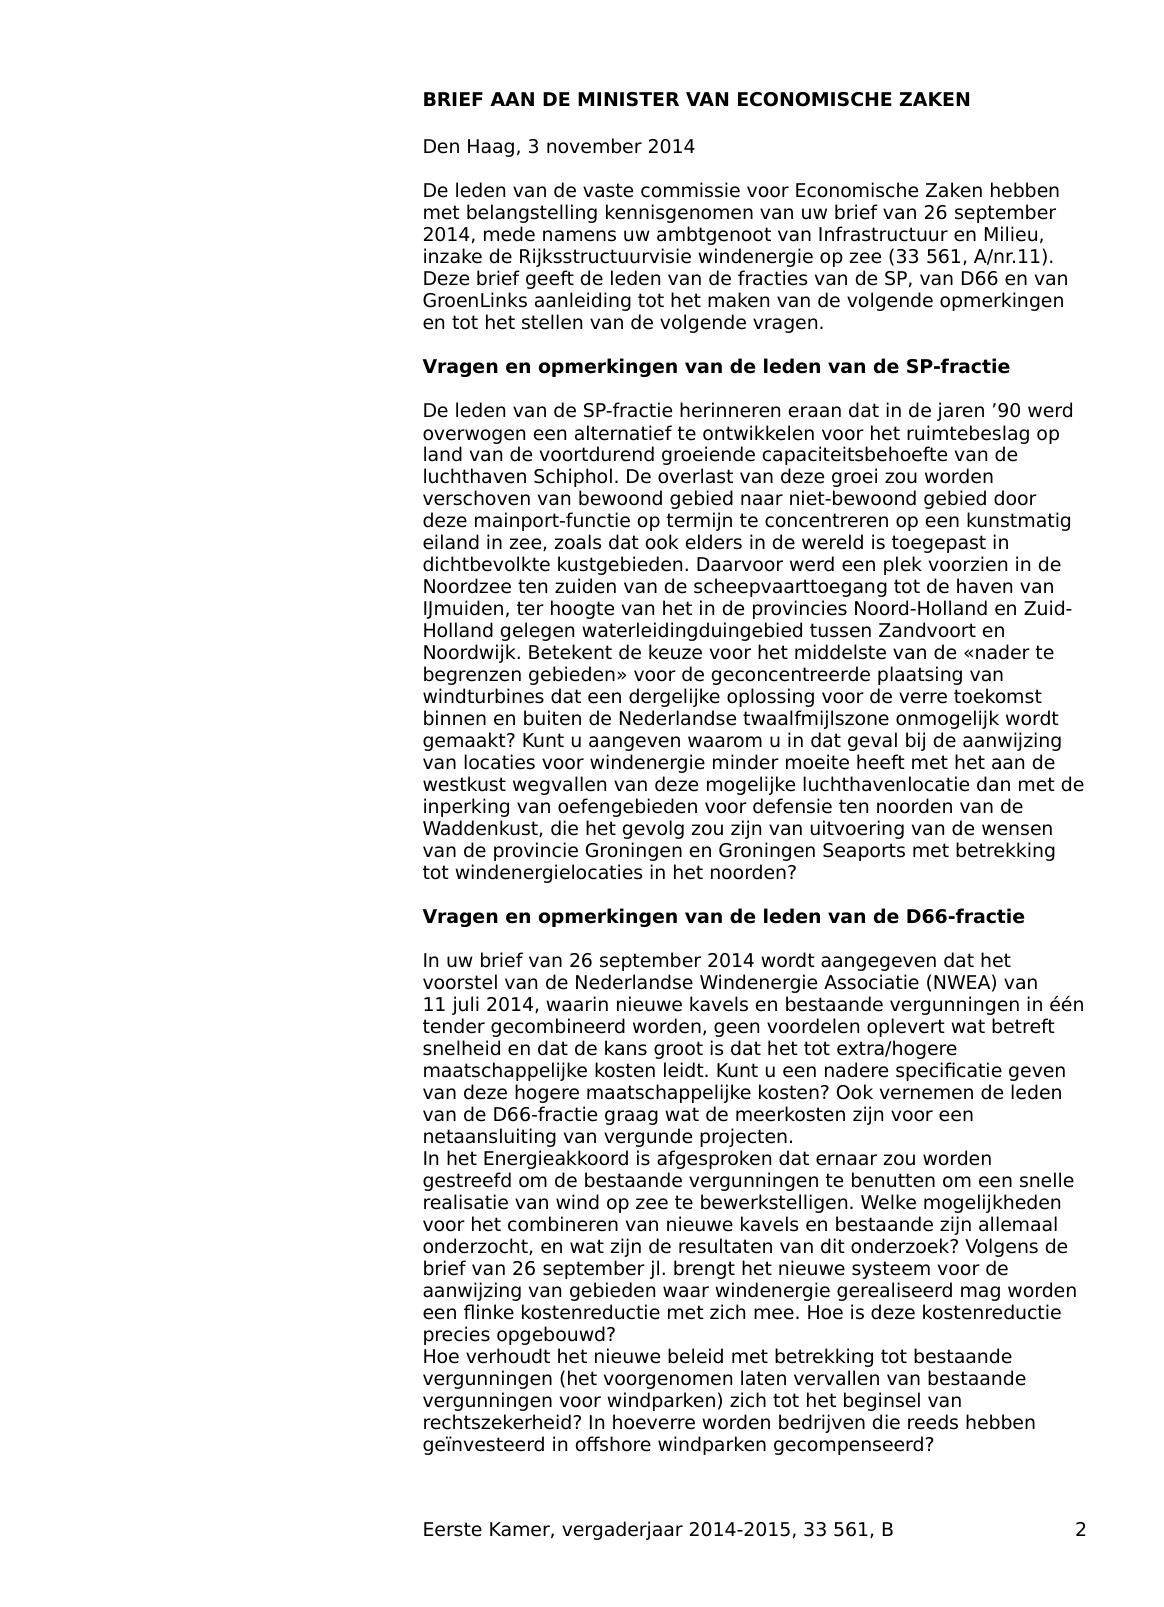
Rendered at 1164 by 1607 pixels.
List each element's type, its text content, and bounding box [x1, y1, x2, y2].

text Hoe verhoudt het nieuwe beleid met betrekking tot bestaande vergunningen (het voorgenomen laten vervallen van bestaande vergunningen voor windparken) zich tot het beginsel van rechtszekerheid? In hoeverre worden bedrijven die reeds hebben geïnvesteerd in offshore windparken gecompenseerd? [422, 1346, 1087, 1456]
text In het Energieakkoord is afgesproken dat ernaar zou worden gestreefd om de bestaande vergunningen te benutten om een snelle realisatie van wind op zee te bewerkstelligen. Welke mogelijkheden voor het combineren van nieuwe kavels en bestaande zijn allemaal onderzocht, en wat zijn de resultaten van dit onderzoek? Volgens de brief van 26 september jl. brengt het nieuwe systeem voor de aanwijzing van gebieden waar windenergie gerealiseerd mag worden een flinke kostenreductie met zich mee. Hoe is deze kostenreductie precies opgebouwd? [422, 1148, 1087, 1346]
text De leden van de vaste commissie voor Economische Zaken hebben met belangstelling kennisgenomen van uw brief van 26 september 2014, mede namens uw ambtgenoot van Infrastructuur en Milieu, inzake de Rijksstructuurvisie windenergie op zee (33 561, A/nr.11). Deze brief geeft de leden van de fracties van de SP, van D66 en van GroenLinks aanleiding tot het maken van de volgende opmerkingen en tot het stellen van de volgende vragen. [422, 180, 1087, 334]
text De leden van de SP-fractie herinneren eraan dat in de jaren ’90 werd overwogen een alternatief te ontwikkelen voor het ruimtebeslag op land van de voortdurend groeiende capaciteitsbehoefte van de luchthaven Schiphol. De overlast van deze groei zou worden verschoven van bewoond gebied naar niet-bewoond gebied door deze mainport-functie op termijn te concentreren op een kunstmatig eiland in zee, zoals dat ook elders in de wereld is toegepast in dichtbevolkte kustgebieden. Daarvoor werd een plek voorzien in de Noordzee ten zuiden van de scheepvaarttoegang tot de haven van IJmuiden, ter hoogte van het in de provincies Noord-Holland en Zuid-Holland gelegen waterleidingduingebied tussen Zandvoort en Noordwijk. Betekent de keuze voor het middelste van de «nader te begrenzen gebieden» voor de geconcentreerde plaatsing van windturbines dat een dergelijke oplossing voor de verre toekomst binnen en buiten de Nederlandse twaalfmijlszone onmogelijk wordt gemaakt? Kunt u aangeven waarom u in dat geval bij de aanwijzing van locaties voor windenergie minder moeite heeft met het aan de westkust wegvallen van deze mogelijke luchthavenlocatie dan met de inperking van oefengebieden voor defensie ten noorden van de Waddenkust, die het gevolg zou zijn van uitvoering van de wensen van de provincie Groningen en Groningen Seaports met betrekking tot windenergielocaties in het noorden? [422, 400, 1087, 884]
subtitle Vragen en opmerkingen van de leden van de D66-fractie [422, 906, 1087, 928]
subtitle Vragen en opmerkingen van de leden van de SP-fractie [422, 356, 1087, 378]
subtitle BRIEF AAN DE MINISTER VAN ECONOMISCHE ZAKEN [422, 89, 1087, 111]
text In uw brief van 26 september 2014 wordt aangegeven dat het voorstel van de Nederlandse Windenergie Associatie (NWEA) van 11 juli 2014, waarin nieuwe kavels en bestaande vergunningen in één tender gecombineerd worden, geen voordelen oplevert wat betreft snelheid en dat de kans groot is dat het tot extra/hogere maatschappelijke kosten leidt. Kunt u een nadere specificatie geven van deze hogere maatschappelijke kosten? Ook vernemen de leden van de D66-fractie graag wat de meerkosten zijn voor een netaansluiting van vergunde projecten. [422, 950, 1087, 1148]
text Den Haag, 3 november 2014 [422, 136, 1087, 158]
